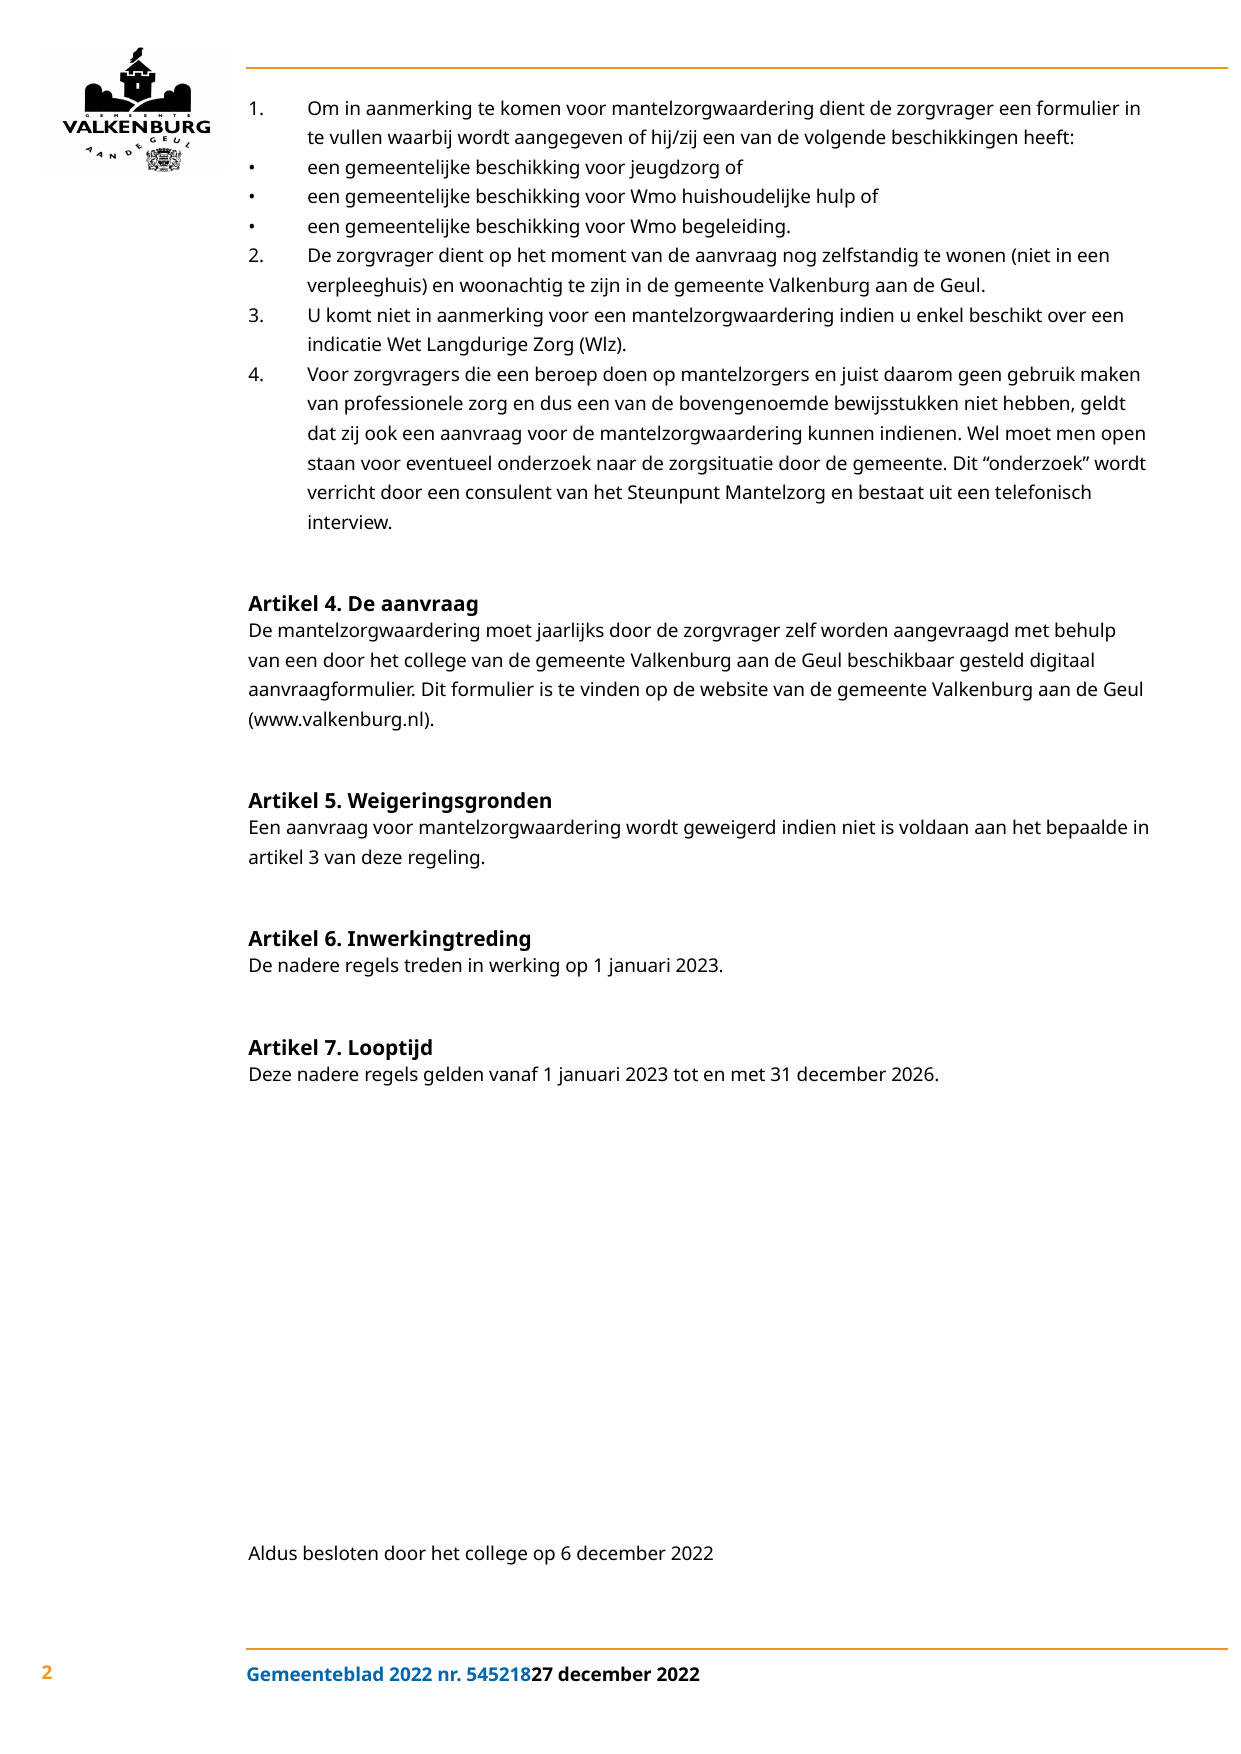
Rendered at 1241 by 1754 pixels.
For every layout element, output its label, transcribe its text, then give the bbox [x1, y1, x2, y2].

text Deze nadere regels gelden vanaf 1 januari 2023 tot en met 31 december 2026. [248, 1061, 1152, 1087]
list Voor zorgvragers die een beroep doen op mantelzorgers en juist daarom geen gebruik maken van professionele zorg en dus een van de bovengenoemde bewijsstukken niet hebben, geldt dat zij ook een aanvraag voor de mantelzorgwaardering kunnen indienen. Wel moet men open staan voor eventueel onderzoek naar de zorgsituatie door de gemeente. Dit “onderzoek” wordt verricht door een consulent van het Steunpunt Mantelzorg en bestaat uit een telefonisch interview. [248, 361, 1152, 535]
picture [41, 47, 231, 172]
text Artikel 5. Weigeringsgronden [248, 786, 1152, 814]
text Een aanvraag voor mantelzorgwaardering wordt geweigerd indien niet is voldaan aan het bepaalde in artikel 3 van deze regeling. [248, 814, 1152, 870]
list U komt niet in aanmerking voor een mantelzorgwaardering indien u enkel beschikt over een indicatie Wet Langdurige Zorg (Wlz). [248, 302, 1152, 357]
text De nadere regels treden in werking op 1 januari 2023. [248, 953, 1152, 978]
list Om in aanmerking te komen voor mantelzorgwaardering dient de zorgvrager een formulier in te vullen waarbij wordt aangegeven of hij/zij een van de volgende beschikkingen heeft: [248, 95, 1152, 150]
text De mantelzorgwaardering moet jaarlijks door de zorgvrager zelf worden aangevraagd met behulp van een door het college van de gemeente Valkenburg aan de Geul beschikbaar gesteld digitaal aanvraagformulier. Dit formulier is te vinden op de website van de gemeente Valkenburg aan de Geul (www.valkenburg.nl). [248, 617, 1152, 732]
list De zorgvrager dient op het moment van de aanvraag nog zelfstandig te wonen (niet in een verpleeghuis) en woonachtig te zijn in de gemeente Valkenburg aan de Geul. [248, 243, 1152, 298]
list een gemeentelijke beschikking voor jeugdzorg of [248, 154, 1152, 180]
text Artikel 4. De aanvraag [248, 589, 1152, 617]
text Artikel 6. Inwerkingtreding [248, 924, 1152, 953]
text Aldus besloten door het college op 6 december 2022 [248, 1541, 1152, 1566]
list een gemeentelijke beschikking voor Wmo begeleiding. [248, 213, 1152, 239]
text Artikel 7. Looptijd [248, 1033, 1152, 1061]
list een gemeentelijke beschikking voor Wmo huishoudelijke hulp of [248, 183, 1152, 209]
